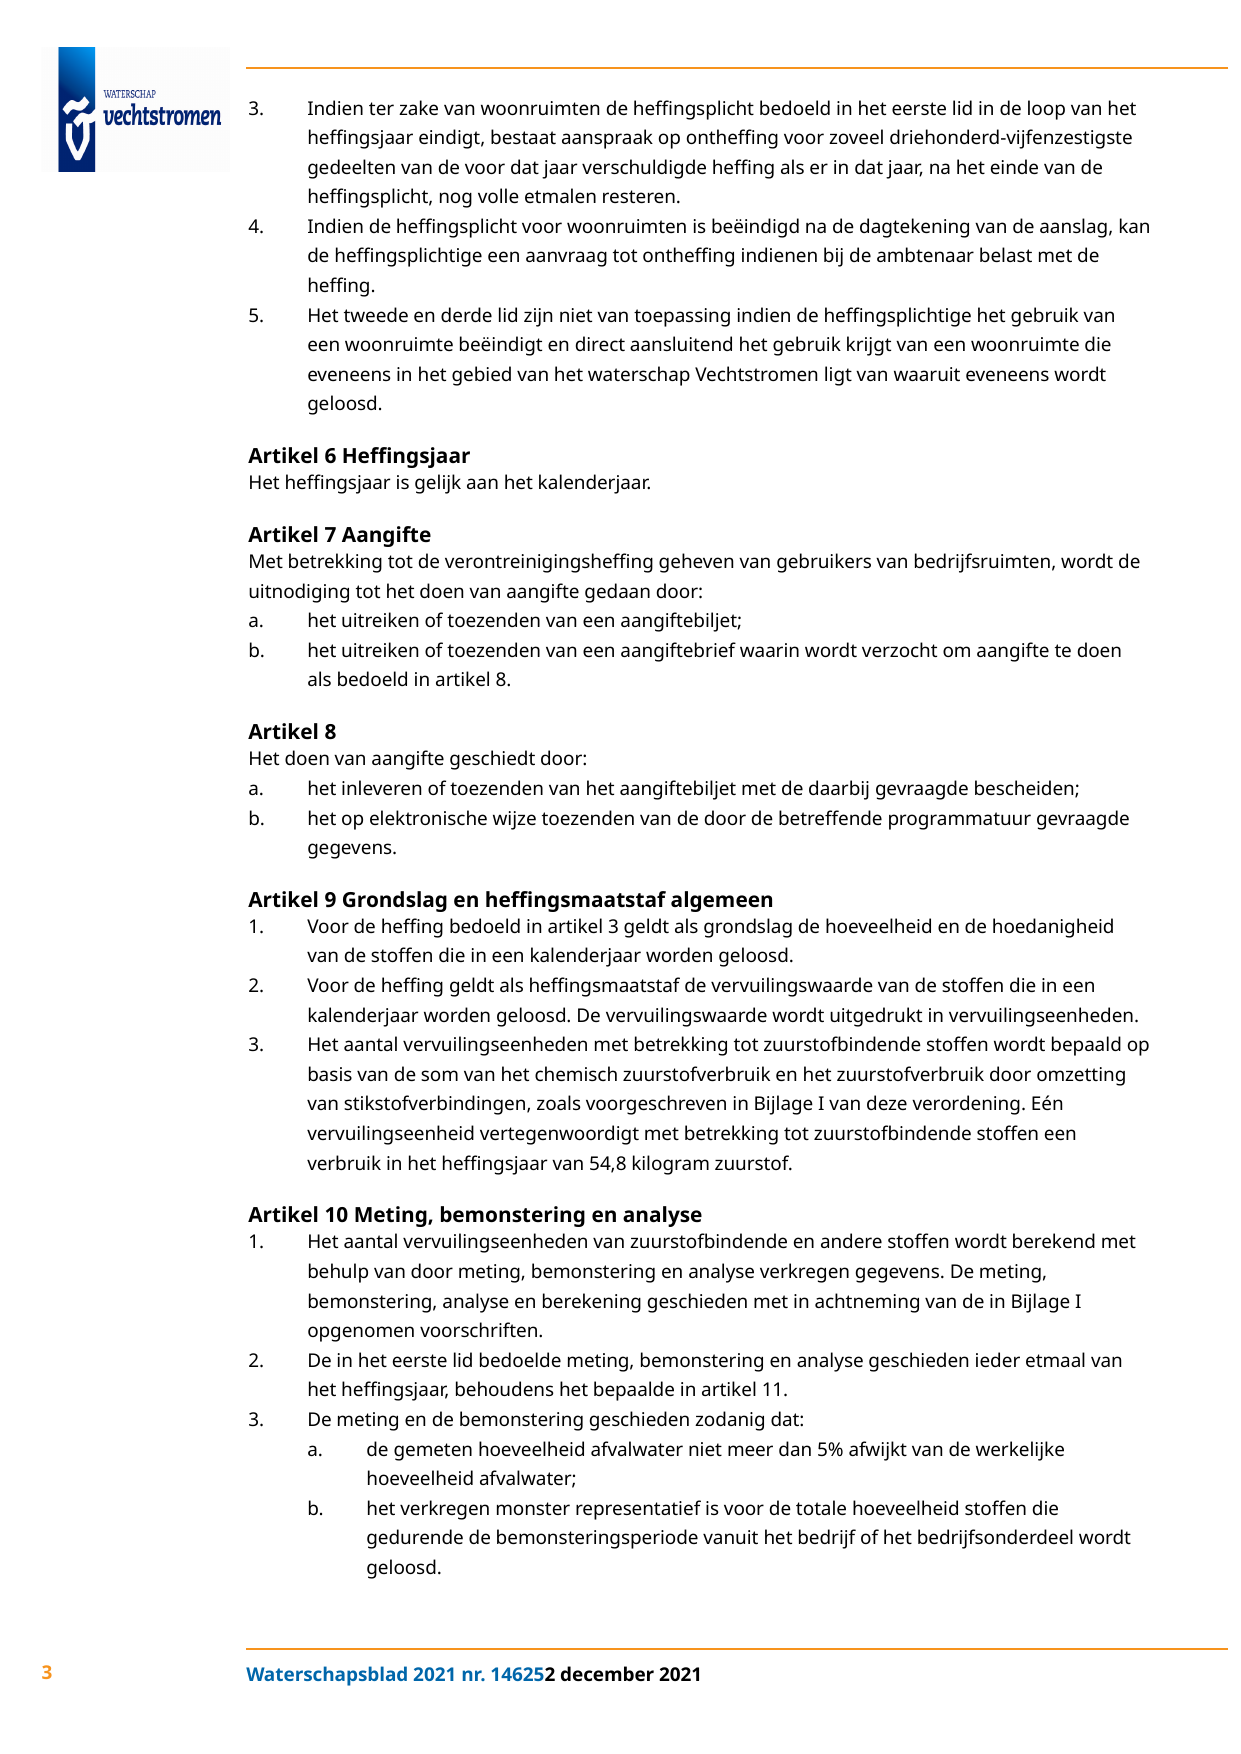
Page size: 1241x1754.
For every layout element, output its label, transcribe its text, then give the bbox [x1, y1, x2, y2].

list Voor de heffing geldt als heffingsmaatstaf de vervuilingswaarde van de stoffen die in een kalenderjaar worden geloosd. De vervuilingswaarde wordt uitgedrukt in vervuilingseenheden. [248, 972, 1152, 1028]
list het inleveren of toezenden van het aangiftebiljet met de daarbij gevraagde bescheiden; [248, 775, 1152, 801]
list het verkregen monster representatief is voor de totale hoeveelheid stoffen die gedurende de bemonsteringsperiode vanuit het bedrijf of het bedrijfsonderdeel wordt geloosd. [307, 1495, 1152, 1580]
list Indien de heffingsplicht voor woonruimten is beëindigd na de dagtekening van de aanslag, kan de heffingsplichtige een aanvraag tot ontheffing indienen bij de ambtenaar belast met de heffing. [248, 213, 1152, 298]
list Het aantal vervuilingseenheden van zuurstofbindende en andere stoffen wordt berekend met behulp van door meting, bemonstering en analyse verkregen gegevens. De meting, bemonstering, analyse en berekening geschieden met in achtneming van de in Bijlage I opgenomen voorschriften. [248, 1229, 1152, 1343]
list Voor de heffing bedoeld in artikel 3 geldt als grondslag de hoeveelheid en de hoedanigheid van de stoffen die in een kalenderjaar worden geloosd. [248, 913, 1152, 968]
text Artikel 8 [248, 717, 1152, 746]
list de gemeten hoeveelheid afvalwater niet meer dan 5% afwijkt van de werkelijke hoeveelheid afvalwater; [307, 1436, 1152, 1491]
list Indien ter zake van woonruimten de heffingsplicht bedoeld in het eerste lid in de loop van het heffingsjaar eindigt, bestaat aanspraak op ontheffing voor zoveel driehonderd-vijfenzestigste gedeelten van de voor dat jaar verschuldigde heffing als er in dat jaar, na het einde van de heffingsplicht, nog volle etmalen resteren. [248, 95, 1152, 209]
list Het tweede en derde lid zijn niet van toepassing indien de heffingsplichtige het gebruik van een woonruimte beëindigt en direct aansluitend het gebruik krijgt van een woonruimte die eveneens in het gebied van het waterschap Vechtstromen ligt van waaruit eveneens wordt geloosd. [248, 302, 1152, 416]
list De in het eerste lid bedoelde meting, bemonstering en analyse geschieden ieder etmaal van het heffingsjaar, behoudens het bepaalde in artikel 11. [248, 1347, 1152, 1402]
text Het doen van aangifte geschiedt door: [248, 746, 1152, 771]
text Artikel 6 Heffingsjaar [248, 441, 1152, 469]
picture [41, 47, 231, 172]
text Het heffingsjaar is gelijk aan het kalenderjaar. [248, 469, 1152, 495]
list Het aantal vervuilingseenheden met betrekking tot zuurstofbindende stoffen wordt bepaald op basis van de som van het chemisch zuurstofverbruik en het zuurstofverbruik door omzetting van stikstofverbindingen, zoals voorgeschreven in Bijlage I van deze verordening. Eén vervuilingseenheid vertegenwoordigt met betrekking tot zuurstofbindende stoffen een verbruik in het heffingsjaar van 54,8 kilogram zuurstof. [248, 1031, 1152, 1176]
list het uitreiken of toezenden van een aangiftebiljet; [248, 607, 1152, 633]
text Met betrekking tot de verontreinigingsheffing geheven van gebruikers van bedrijfsruimten, wordt de uitnodiging tot het doen van aangifte gedaan door: [248, 548, 1152, 604]
list het uitreiken of toezenden van een aangiftebrief waarin wordt verzocht om aangifte te doen als bedoeld in artikel 8. [248, 637, 1152, 692]
text Artikel 7 Aangifte [248, 520, 1152, 548]
text Artikel 10 Meting, bemonstering en analyse [248, 1200, 1152, 1229]
list De meting en de bemonstering geschieden zodanig dat: [248, 1406, 1152, 1432]
list het op elektronische wijze toezenden van de door de betreffende programmatuur gevraagde gegevens. [248, 805, 1152, 860]
text Artikel 9 Grondslag en heffingsmaatstaf algemeen [248, 885, 1152, 913]
